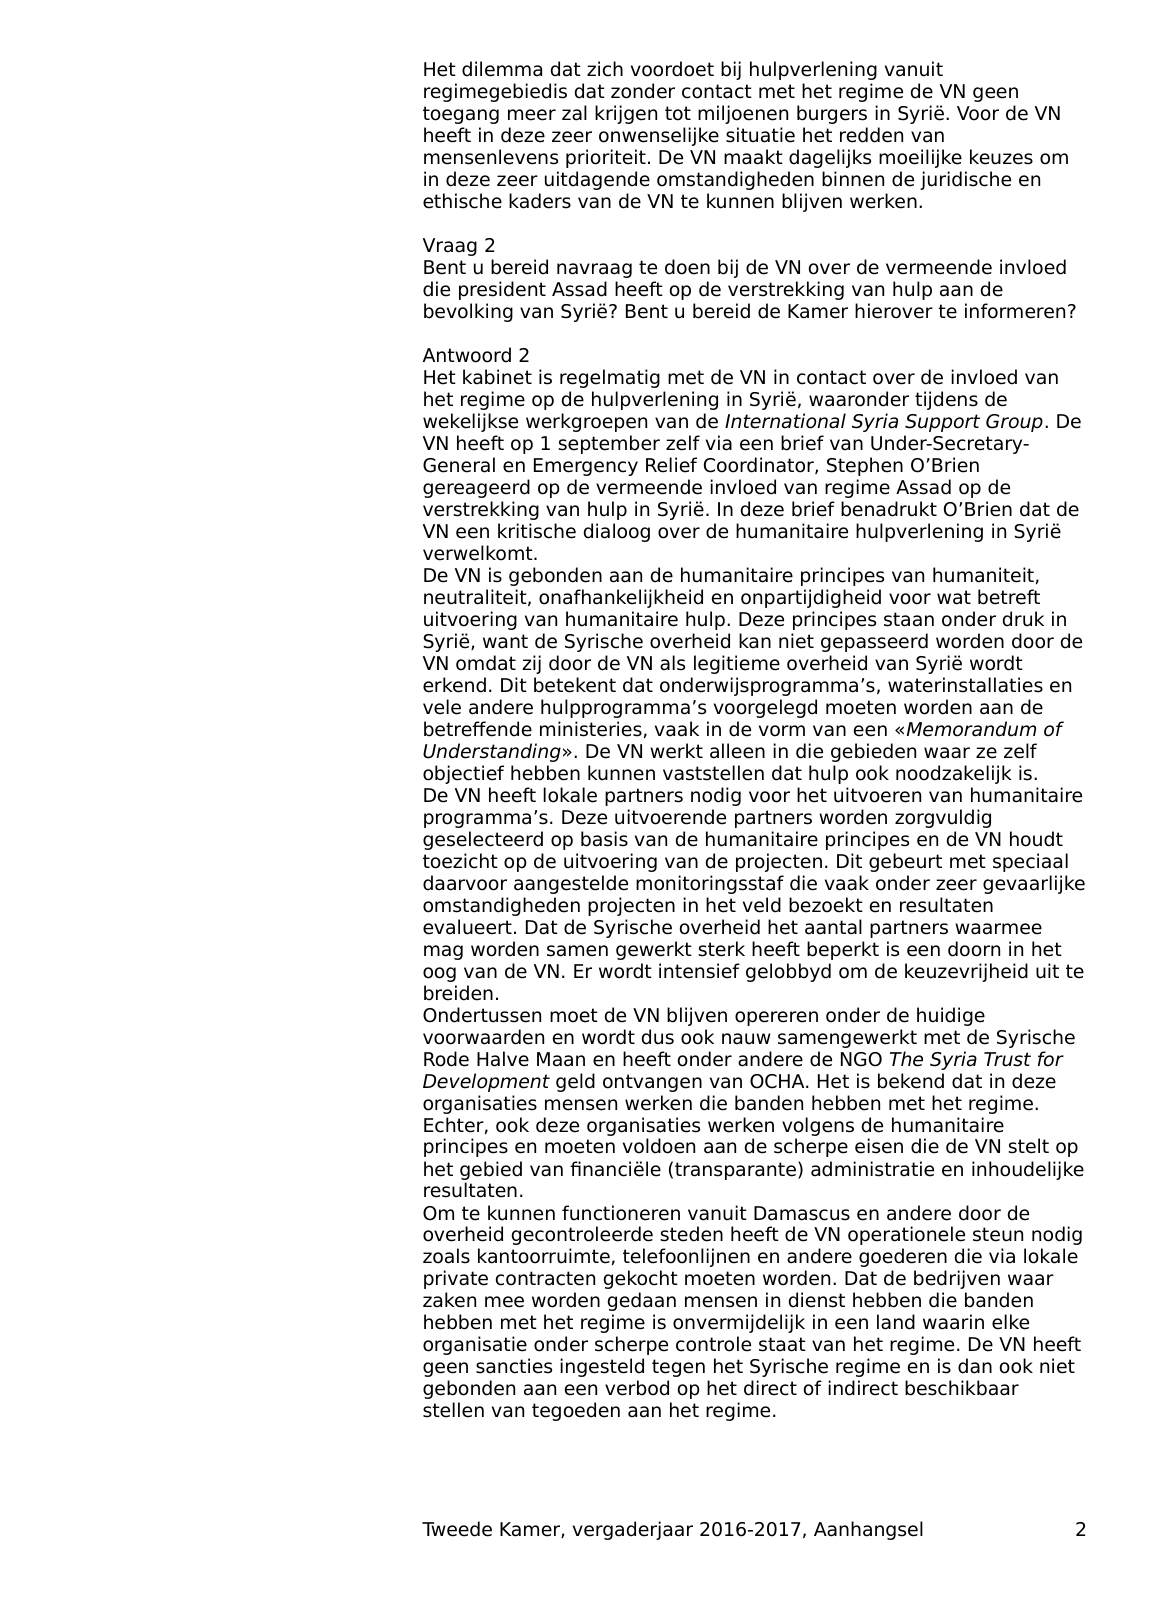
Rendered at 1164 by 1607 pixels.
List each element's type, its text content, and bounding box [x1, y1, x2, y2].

text Ondertussen moet de VN blijven opereren onder de huidige voorwaarden en wordt dus ook nauw samengewerkt met de Syrische Rode Halve Maan en heeft onder andere de NGO The Syria Trust for Development geld ontvangen van OCHA. Het is bekend dat in deze organisaties mensen werken die banden hebben met het regime. Echter, ook deze organisaties werken volgens de humanitaire principes en moeten voldoen aan de scherpe eisen die de VN stelt op het gebied van financiële (transparante) administratie en inhoudelijke resultaten. [422, 1004, 1087, 1202]
text De VN is gebonden aan de humanitaire principes van humaniteit, neutraliteit, onafhankelijkheid en onpartijdigheid voor wat betreft uitvoering van humanitaire hulp. Deze principes staan onder druk in Syrië, want de Syrische overheid kan niet gepasseerd worden door de VN omdat zij door de VN als legitieme overheid van Syrië wordt erkend. Dit betekent dat onderwijsprogramma’s, waterinstallaties en vele andere hulpprogramma’s voorgelegd moeten worden aan de betreffende ministeries, vaak in de vorm van een «Memorandum of Understanding». De VN werkt alleen in die gebieden waar ze zelf objectief hebben kunnen vaststellen dat hulp ook noodzakelijk is. [422, 565, 1087, 785]
text Bent u bereid navraag te doen bij de VN over de vermeende invloed die president Assad heeft op de verstrekking van hulp aan de bevolking van Syrië? Bent u bereid de Kamer hierover te informeren? [422, 257, 1087, 323]
text Vraag 2 [422, 235, 1087, 257]
text Antwoord 2 [422, 345, 1087, 367]
text Om te kunnen functioneren vanuit Damascus en andere door de overheid gecontroleerde steden heeft de VN operationele steun nodig zoals kantoorruimte, telefoonlijnen en andere goederen die via lokale private contracten gekocht moeten worden. Dat de bedrijven waar zaken mee worden gedaan mensen in dienst hebben die banden hebben met het regime is onvermijdelijk in een land waarin elke organisatie onder scherpe controle staat van het regime. De VN heeft geen sancties ingesteld tegen het Syrische regime en is dan ook niet gebonden aan een verbod op het direct of indirect beschikbaar stellen van tegoeden aan het regime. [422, 1202, 1087, 1422]
text Het dilemma dat zich voordoet bij hulpverlening vanuit regimegebiedis dat zonder contact met het regime de VN geen toegang meer zal krijgen tot miljoenen burgers in Syrië. Voor de VN heeft in deze zeer onwenselijke situatie het redden van mensenlevens prioriteit. De VN maakt dagelijks moeilijke keuzes om in deze zeer uitdagende omstandigheden binnen de juridische en ethische kaders van de VN te kunnen blijven werken. [422, 59, 1087, 213]
text De VN heeft lokale partners nodig voor het uitvoeren van humanitaire programma’s. Deze uitvoerende partners worden zorgvuldig geselecteerd op basis van de humanitaire principes en de VN houdt toezicht op de uitvoering van de projecten. Dit gebeurt met speciaal daarvoor aangestelde monitoringsstaf die vaak onder zeer gevaarlijke omstandigheden projecten in het veld bezoekt en resultaten evalueert. Dat de Syrische overheid het aantal partners waarmee mag worden samen gewerkt sterk heeft beperkt is een doorn in het oog van de VN. Er wordt intensief gelobbyd om de keuzevrijheid uit te breiden. [422, 785, 1087, 1004]
text Het kabinet is regelmatig met de VN in contact over de invloed van het regime op de hulpverlening in Syrië, waaronder tijdens de wekelijkse werkgroepen van de International Syria Support Group. De VN heeft op 1 september zelf via een brief van Under-Secretary-General en Emergency Relief Coordinator, Stephen O’Brien gereageerd op de vermeende invloed van regime Assad op de verstrekking van hulp in Syrië. In deze brief benadrukt O’Brien dat de VN een kritische dialoog over de humanitaire hulpverlening in Syrië verwelkomt. [422, 367, 1087, 565]
